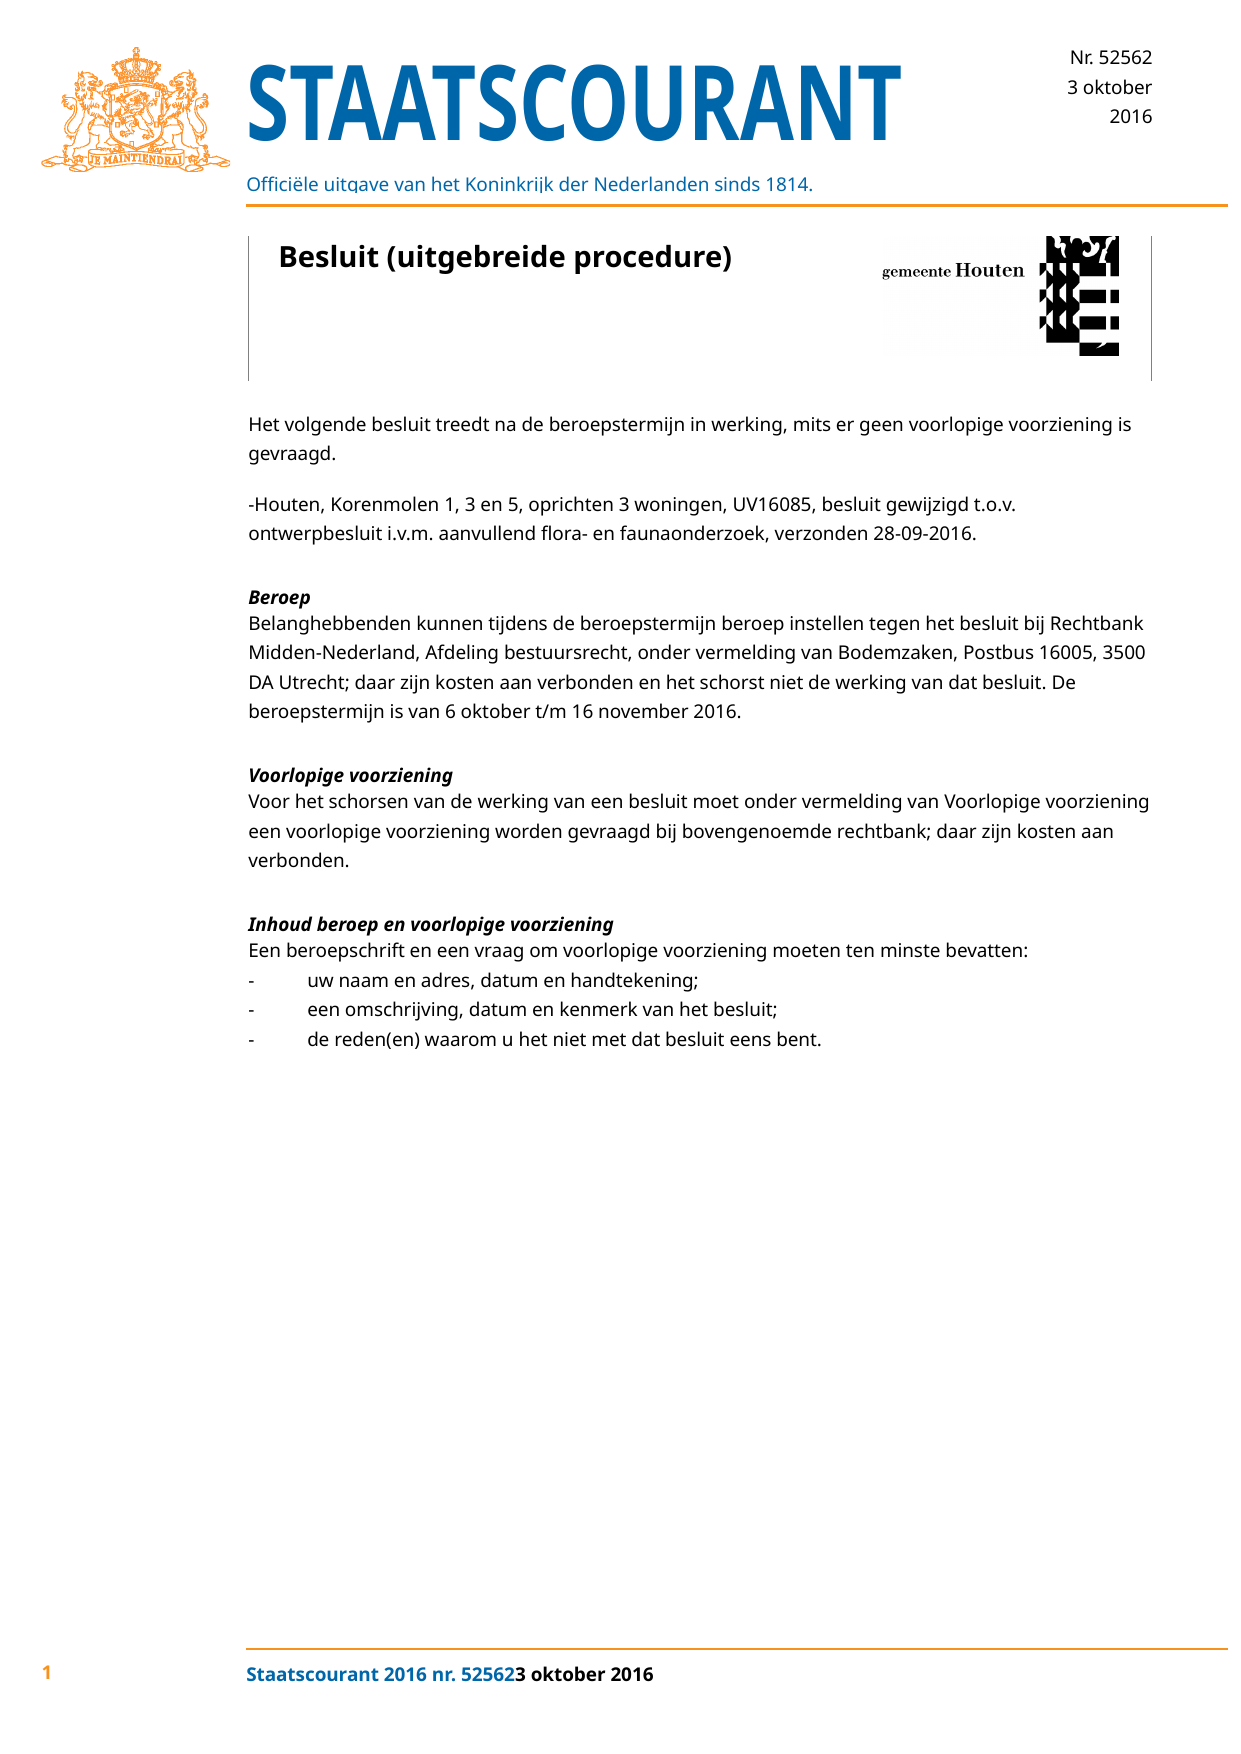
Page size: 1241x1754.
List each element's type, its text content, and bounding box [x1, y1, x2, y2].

picture [882, 236, 1119, 356]
picture [41, 47, 231, 172]
text Een beroepschrift en een vraag om voorlopige voorziening moeten ten minste bevatten: [248, 937, 1152, 963]
table_header Besluit (uitgebreide procedure) [249, 236, 850, 381]
text Voor het schorsen van de werking van een besluit moet onder vermelding van Voorlopige voorziening een voorlopige voorziening worden gevraagd bij bovengenoemde rechtbank; daar zijn kosten aan verbonden. [248, 788, 1152, 873]
text Beroep [248, 584, 1152, 610]
list uw naam en adres, datum en handtekening; [248, 967, 1152, 993]
list de reden(en) waarom u het niet met dat besluit eens bent. [248, 1026, 1152, 1052]
text Belanghebbenden kunnen tijdens de beroepstermijn beroep instellen tegen het besluit bij Rechtbank Midden-Nederland, Afdeling bestuursrecht, onder vermelding van Bodemzaken, Postbus 16005, 3500 DA Utrecht; daar zijn kosten aan verbonden en het schorst niet de werking van dat besluit. De beroepstermijn is van 6 oktober t/m 16 november 2016. [248, 610, 1152, 724]
text Inhoud beroep en voorlopige voorziening [248, 912, 1152, 937]
text -Houten, Korenmolen 1, 3 en 5, oprichten 3 woningen, UV16085, besluit gewijzigd t.o.v. ontwerpbesluit i.v.m. aanvullend flora- en faunaonderzoek, verzonden 28-09-2016. [248, 491, 1152, 546]
list een omschrijving, datum en kenmerk van het besluit; [248, 996, 1152, 1022]
table_header [850, 236, 1151, 381]
text Het volgende besluit treedt na de beroepstermijn in werking, mits er geen voorlopige voorziening is gevraagd. [248, 411, 1152, 466]
text Voorlopige voorziening [248, 763, 1152, 788]
